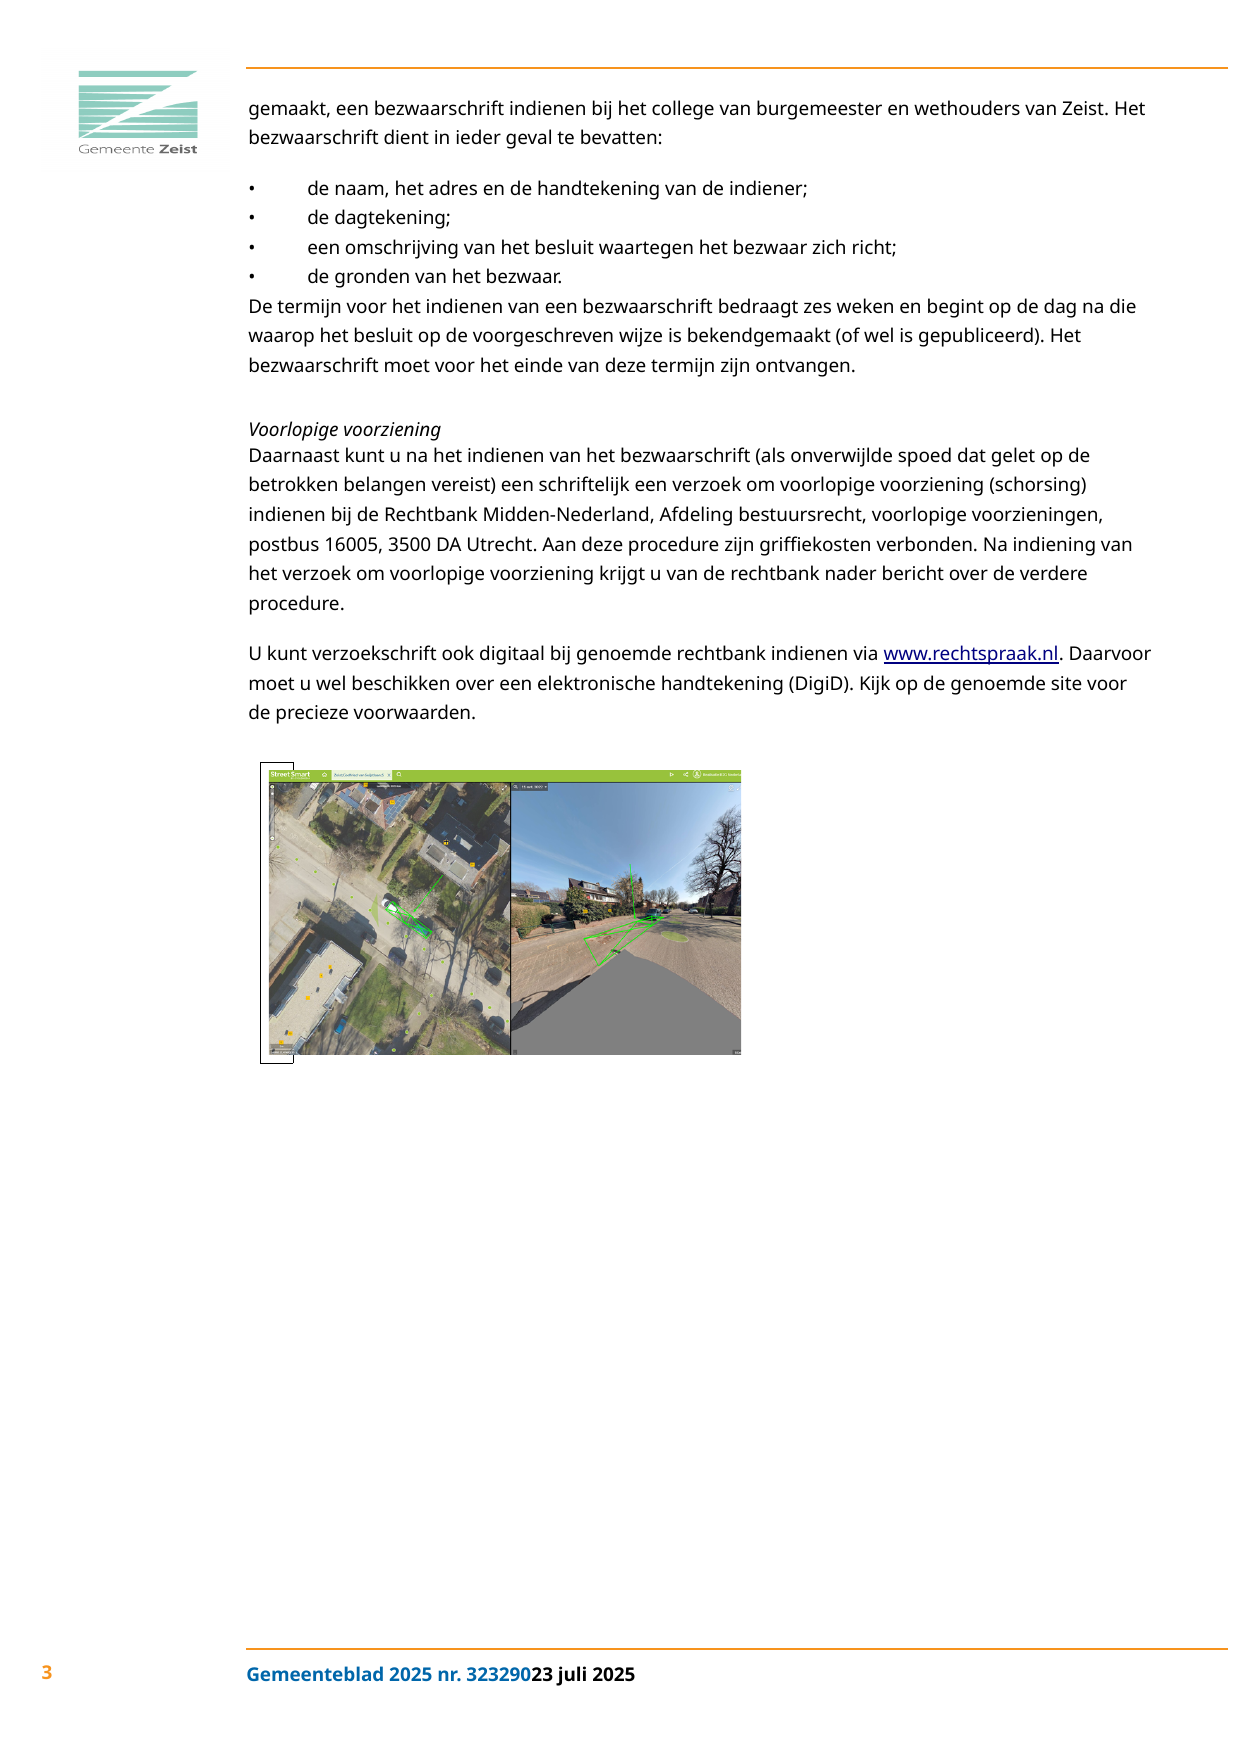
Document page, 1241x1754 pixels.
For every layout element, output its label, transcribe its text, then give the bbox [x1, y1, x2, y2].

text De termijn voor het indienen van een bezwaarschrift bedraagt zes weken en begint op de dag na die waarop het besluit op de voorgeschreven wijze is bekendgemaakt (of wel is gepubliceerd). Het bezwaarschrift moet voor het einde van deze termijn zijn ontvangen. [248, 293, 1152, 378]
list de naam, het adres en de handtekening van de indiener; [248, 175, 1152, 201]
text U kunt verzoekschrift ook digitaal bij genoemde rechtbank indienen via www.rechtspraak.nl. Daarvoor moet u wel beschikken over een elektronische handtekening (DigiD). Kijk op de genoemde site voor de precieze voorwaarden. [248, 640, 1152, 725]
text Voorlopige voorziening [248, 416, 1152, 442]
list een omschrijving van het besluit waartegen het bezwaar zich richt; [248, 234, 1152, 260]
text gemaakt, een bezwaarschrift indienen bij het college van burgemeester en wethouders van Zeist. Het bezwaarschrift dient in ieder geval te bevatten: [248, 95, 1152, 150]
list de gronden van het bezwaar. [248, 263, 1152, 289]
picture [41, 47, 231, 172]
text Daarnaast kunt u na het indienen van het bezwaarschrift (als onverwijlde spoed dat gelet op de betrokken belangen vereist) een schriftelijk een verzoek om voorlopige voorziening (schorsing) indienen bij de Rechtbank Midden-Nederland, Afdeling bestuursrecht, voorlopige voorzieningen, postbus 16005, 3500 DA Utrecht. Aan deze procedure zijn griffiekosten verbonden. Na indiening van het verzoek om voorlopige voorziening krijgt u van de rechtbank nader bericht over de verdere procedure. [248, 442, 1152, 616]
picture [268, 770, 742, 1055]
list de dagtekening; [248, 204, 1152, 230]
